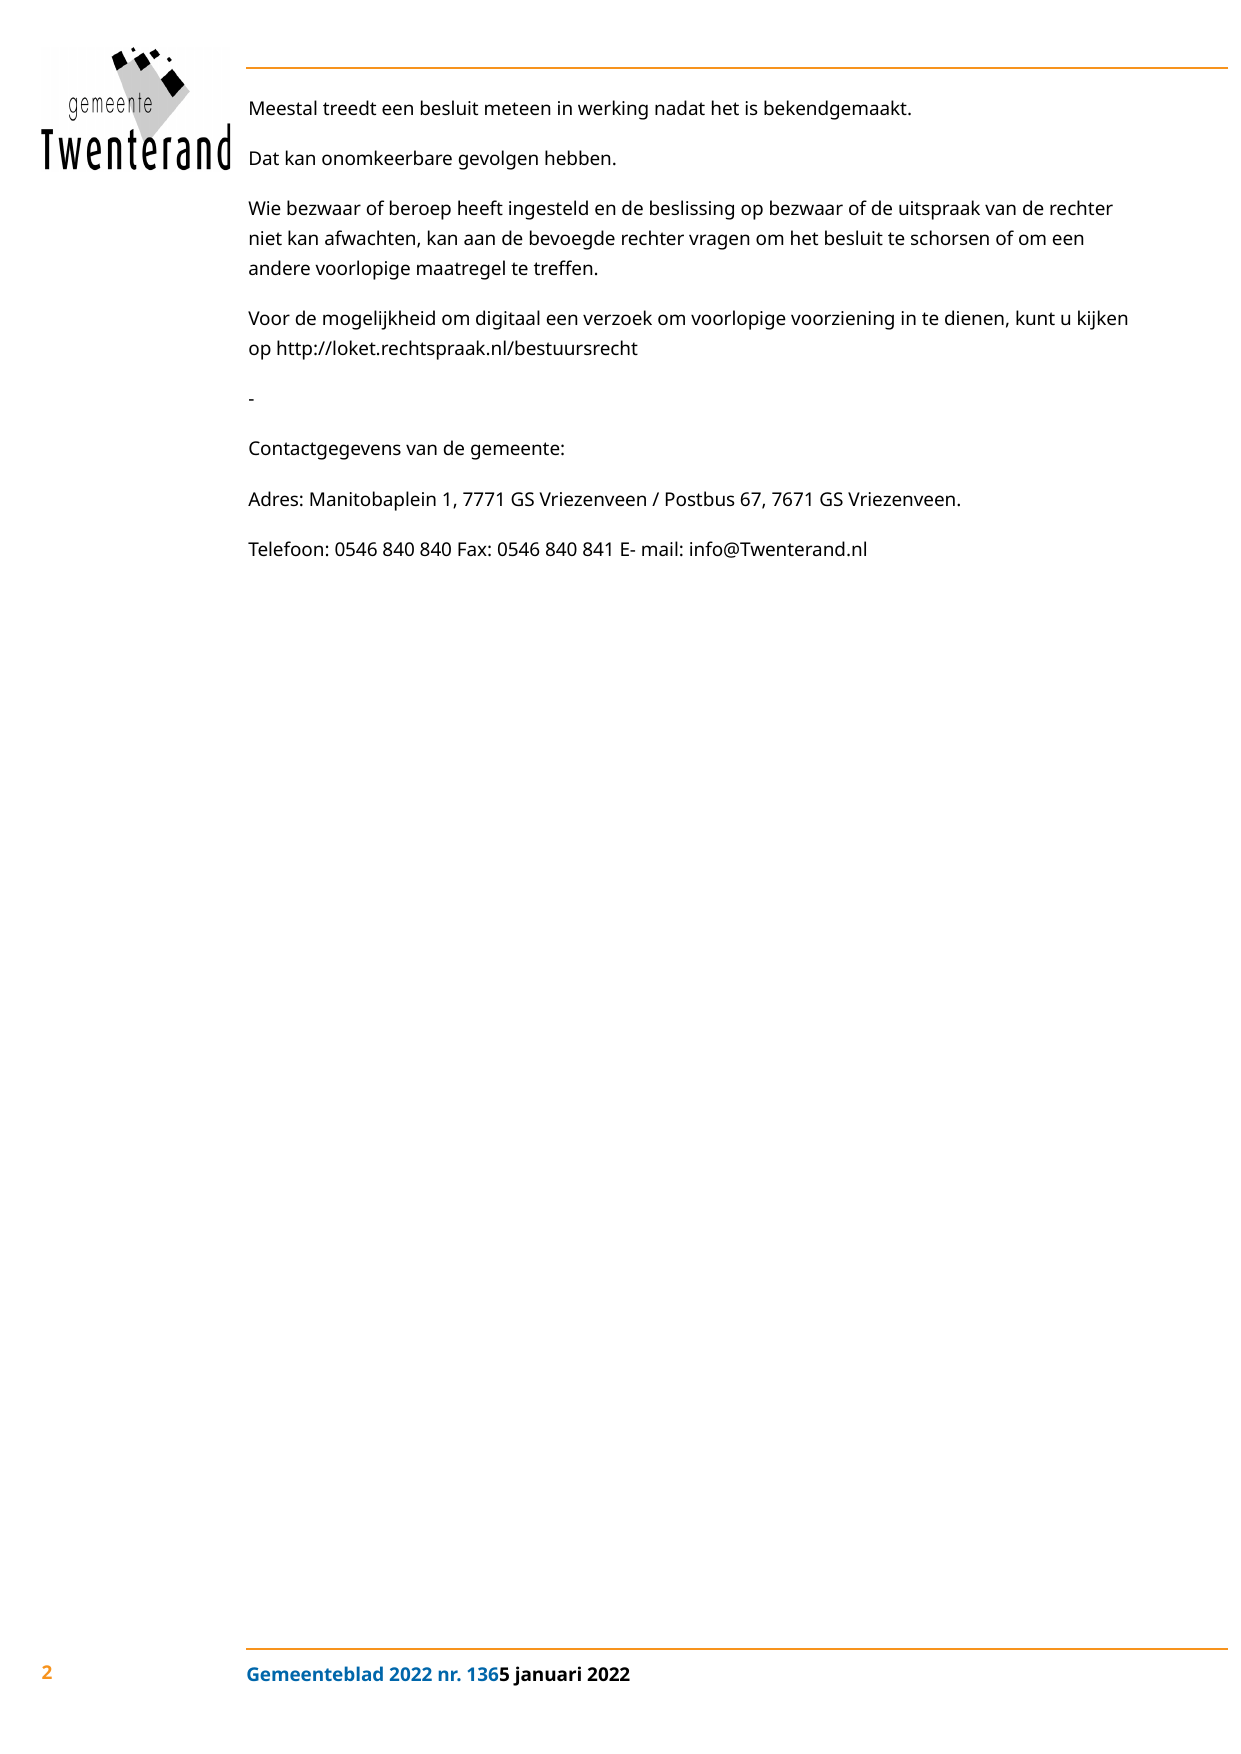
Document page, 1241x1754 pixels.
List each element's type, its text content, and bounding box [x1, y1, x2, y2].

picture [41, 47, 231, 172]
text - [248, 385, 1152, 411]
text Dat kan onomkeerbare gevolgen hebben. [248, 145, 1152, 171]
text Adres: Manitobaplein 1, 7771 GS Vriezenveen / Postbus 67, 7671 GS Vriezenveen. [248, 486, 1152, 512]
text Voor de mogelijkheid om digitaal een verzoek om voorlopige voorziening in te dienen, kunt u kijken op http://loket.rechtspraak.nl/bestuursrecht [248, 305, 1152, 361]
text Telefoon: 0546 840 840 Fax: 0546 840 841 E- mail: info@Twenterand.nl [248, 536, 1152, 562]
text Contactgegevens van de gemeente: [248, 436, 1152, 461]
text Wie bezwaar of beroep heeft ingesteld en de beslissing op bezwaar of de uitspraak van de rechter niet kan afwachten, kan aan de bevoegde rechter vragen om het besluit te schorsen of om een andere voorlopige maatregel te treffen. [248, 196, 1152, 281]
text Meestal treedt een besluit meteen in werking nadat het is bekendgemaakt. [248, 95, 1152, 121]
